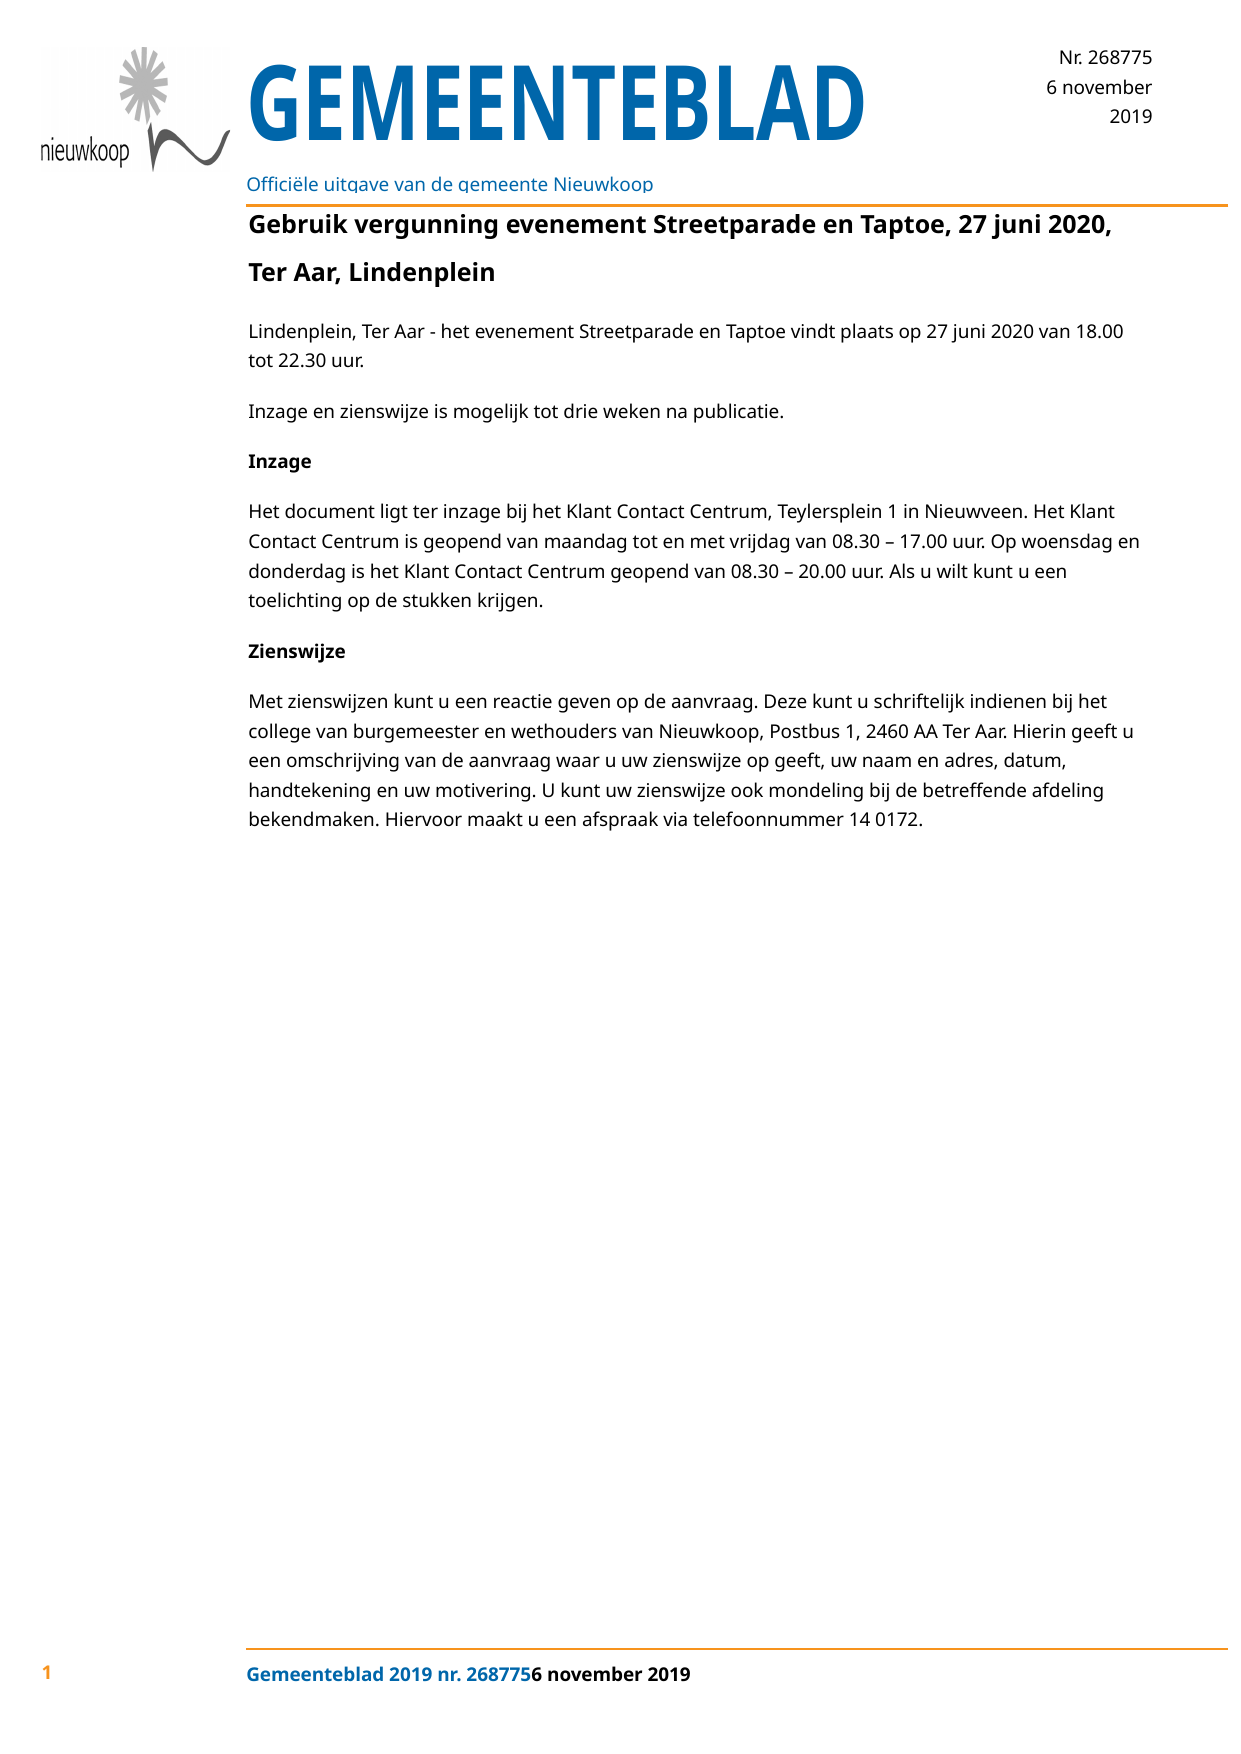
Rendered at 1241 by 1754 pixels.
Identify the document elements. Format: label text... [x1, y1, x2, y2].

text Met zienswijzen kunt u een reactie geven op de aanvraag. Deze kunt u schriftelijk indienen bij het college van burgemeester en wethouders van Nieuwkoop, Postbus 1, 2460 AA Ter Aar. Hierin geeft u een omschrijving van de aanvraag waar u uw zienswijze op geeft, uw naam en adres, datum, handtekening en uw motivering. U kunt uw zienswijze ook mondeling bij de betreffende afdeling bekendmaken. Hiervoor maakt u een afspraak via telefoonnummer 14 0172. [248, 688, 1152, 832]
text Zienswijze [248, 638, 1152, 664]
text Het document ligt ter inzage bij het Klant Contact Centrum, Teylersplein 1 in Nieuwveen. Het Klant Contact Centrum is geopend van maandag tot en met vrijdag van 08.30 – 17.00 uur. Op woensdag en donderdag is het Klant Contact Centrum geopend van 08.30 – 20.00 uur. Als u wilt kunt u een toelichting op de stukken krijgen. [248, 499, 1152, 613]
text Inzage en zienswijze is mogelijk tot drie weken na publicatie. [248, 398, 1152, 424]
picture [41, 47, 231, 172]
text Gebruik vergunning evenement Streetparade en Taptoe, 27 juni 2020, Ter Aar, Lindenplein [248, 207, 1152, 288]
text Inzage [248, 448, 1152, 474]
text Lindenplein, Ter Aar - het evenement Streetparade en Taptoe vindt plaats op 27 juni 2020 van 18.00 tot 22.30 uur. [248, 318, 1152, 373]
